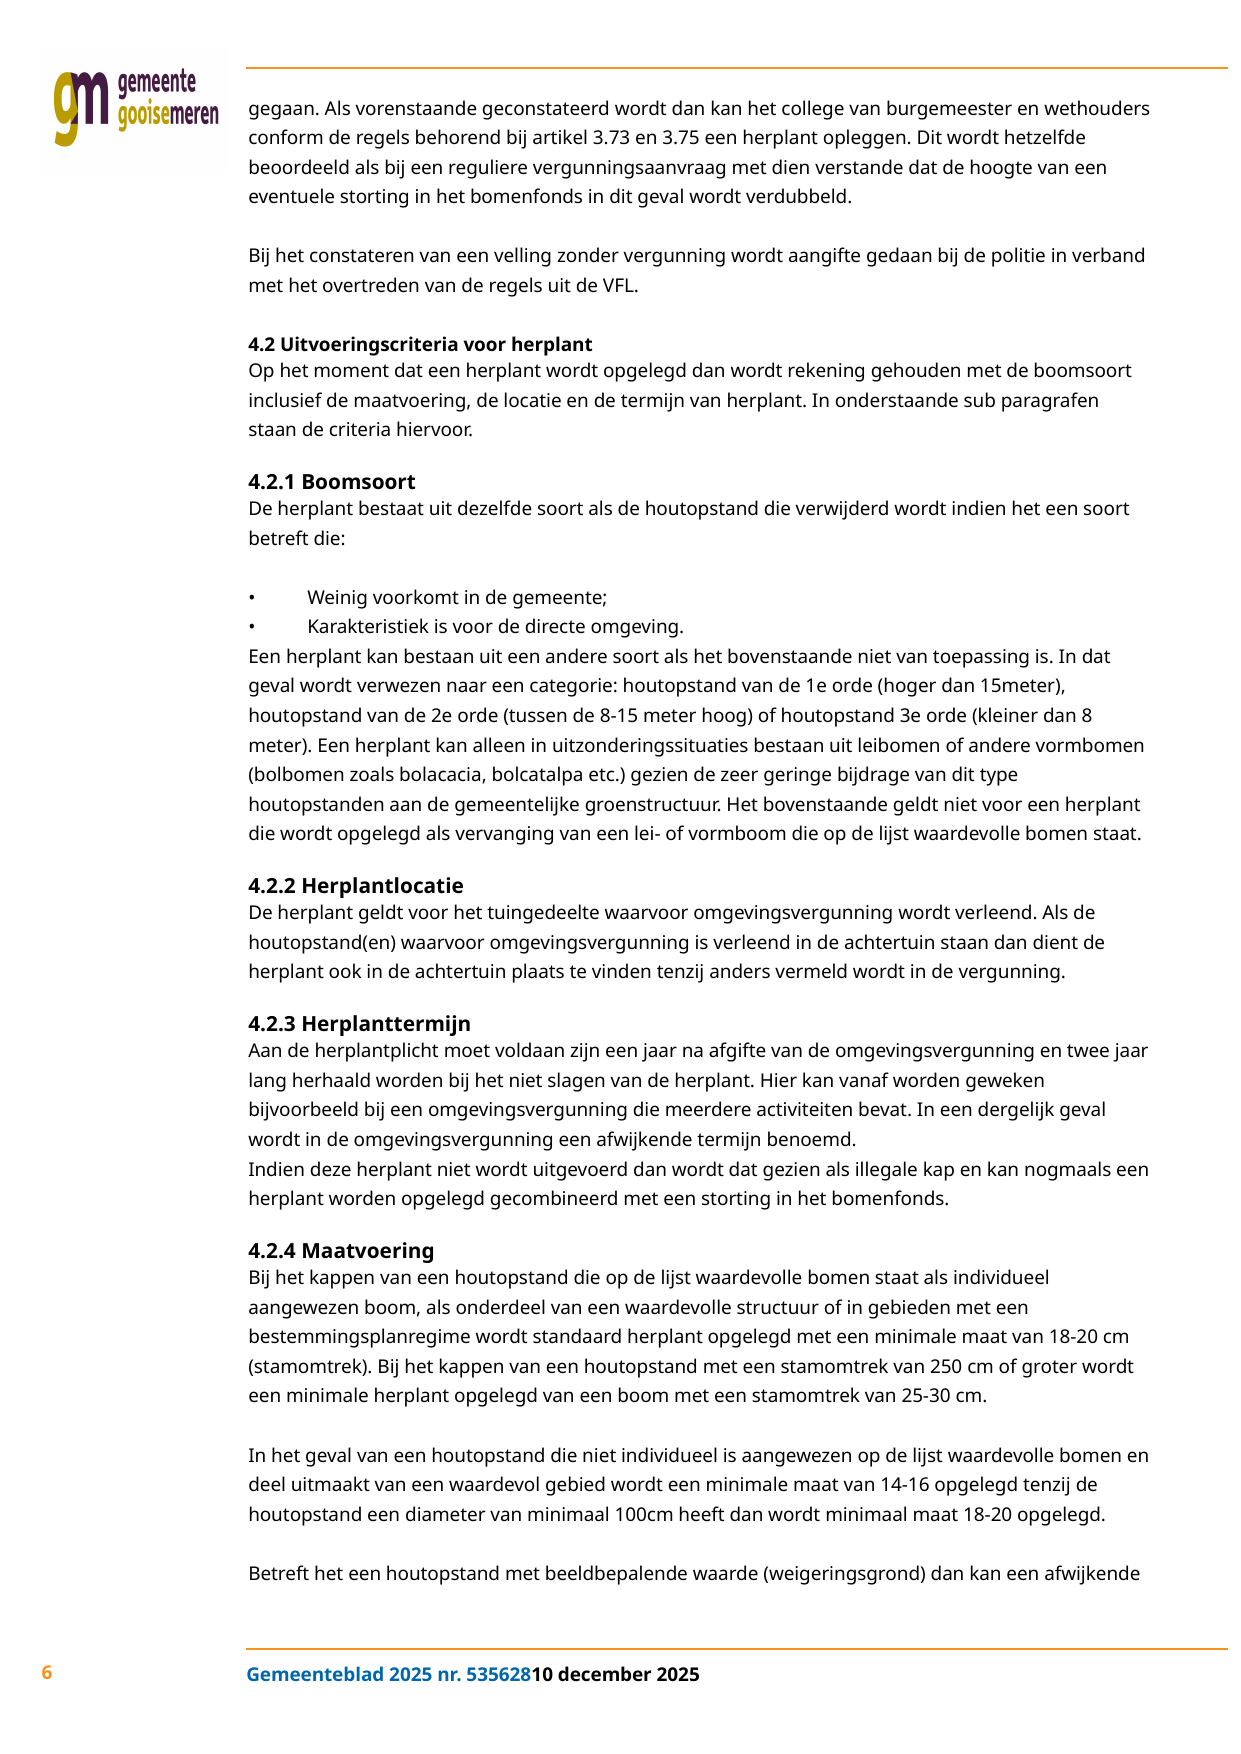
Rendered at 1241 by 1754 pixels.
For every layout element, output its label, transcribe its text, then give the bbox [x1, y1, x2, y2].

list Weinig voorkomt in de gemeente; [248, 584, 1152, 610]
text Een herplant kan bestaan uit een andere soort als het bovenstaande niet van toepassing is. In dat geval wordt verwezen naar een categorie: houtopstand van de 1e orde (hoger dan 15meter), houtopstand van de 2e orde (tussen de 8-15 meter hoog) of houtopstand 3e orde (kleiner dan 8 meter). Een herplant kan alleen in uitzonderingssituaties bestaan uit leibomen of andere vormbomen (bolbomen zoals bolacacia, bolcatalpa etc.) gezien de zeer geringe bijdrage van dit type houtopstanden aan de gemeentelijke groenstructuur. Het bovenstaande geldt niet voor een herplant die wordt opgelegd als vervanging van een lei- of vormboom die op de lijst waardevolle bomen staat. [248, 643, 1152, 846]
text Bij het constateren van een velling zonder vergunning wordt aangifte gedaan bij de politie in verband met het overtreden van de regels uit de VFL. [248, 243, 1152, 298]
picture [41, 47, 231, 172]
text Op het moment dat een herplant wordt opgelegd dan wordt rekening gehouden met de boomsoort inclusief de maatvoering, de locatie en de termijn van herplant. In onderstaande sub paragrafen staan de criteria hiervoor. [248, 357, 1152, 442]
text De herplant geldt voor het tuingedeelte waarvoor omgevingsvergunning wordt verleend. Als de houtopstand(en) waarvoor omgevingsvergunning is verleend in de achtertuin staan dan dient de herplant ook in de achtertuin plaats te vinden tenzij anders vermeld wordt in de vergunning. [248, 899, 1152, 984]
text 4.2 Uitvoeringscriteria voor herplant [248, 331, 1152, 357]
text 4.2.1 Boomsoort [248, 467, 1152, 495]
list Karakteristiek is voor de directe omgeving. [248, 613, 1152, 639]
text Indien deze herplant niet wordt uitgevoerd dan wordt dat gezien als illegale kap en kan nogmaals een herplant worden opgelegd gecombineerd met een storting in het bomenfonds. [248, 1156, 1152, 1211]
text 4.2.2 Herplantlocatie [248, 871, 1152, 899]
text De herplant bestaat uit dezelfde soort als de houtopstand die verwijderd wordt indien het een soort betreft die: [248, 495, 1152, 551]
text Betreft het een houtopstand met beeldbepalende waarde (weigeringsgrond) dan kan een afwijkende [248, 1560, 1152, 1586]
text In het geval van een houtopstand die niet individueel is aangewezen op de lijst waardevolle bomen en deel uitmaakt van een waardevol gebied wordt een minimale maat van 14-16 opgelegd tenzij de houtopstand een diameter van minimaal 100cm heeft dan wordt minimaal maat 18-20 opgelegd. [248, 1442, 1152, 1527]
text Bij het kappen van een houtopstand die op de lijst waardevolle bomen staat als individueel aangewezen boom, als onderdeel van een waardevolle structuur of in gebieden met een bestemmingsplanregime wordt standaard herplant opgelegd met een minimale maat van 18-20 cm (stamomtrek). Bij het kappen van een houtopstand met een stamomtrek van 250 cm of groter wordt een minimale herplant opgelegd van een boom met een stamomtrek van 25-30 cm. [248, 1264, 1152, 1408]
text gegaan. Als vorenstaande geconstateerd wordt dan kan het college van burgemeester en wethouders conform de regels behorend bij artikel 3.73 en 3.75 een herplant opleggen. Dit wordt hetzelfde beoordeeld als bij een reguliere vergunningsaanvraag met dien verstande dat de hoogte van een eventuele storting in het bomenfonds in dit geval wordt verdubbeld. [248, 95, 1152, 209]
text 4.2.4 Maatvoering [248, 1236, 1152, 1264]
text 4.2.3 Herplanttermijn [248, 1009, 1152, 1037]
text Aan de herplantplicht moet voldaan zijn een jaar na afgifte van de omgevingsvergunning en twee jaar lang herhaald worden bij het niet slagen van de herplant. Hier kan vanaf worden geweken bijvoorbeeld bij een omgevingsvergunning die meerdere activiteiten bevat. In een dergelijk geval wordt in de omgevingsvergunning een afwijkende termijn benoemd. [248, 1037, 1152, 1152]
